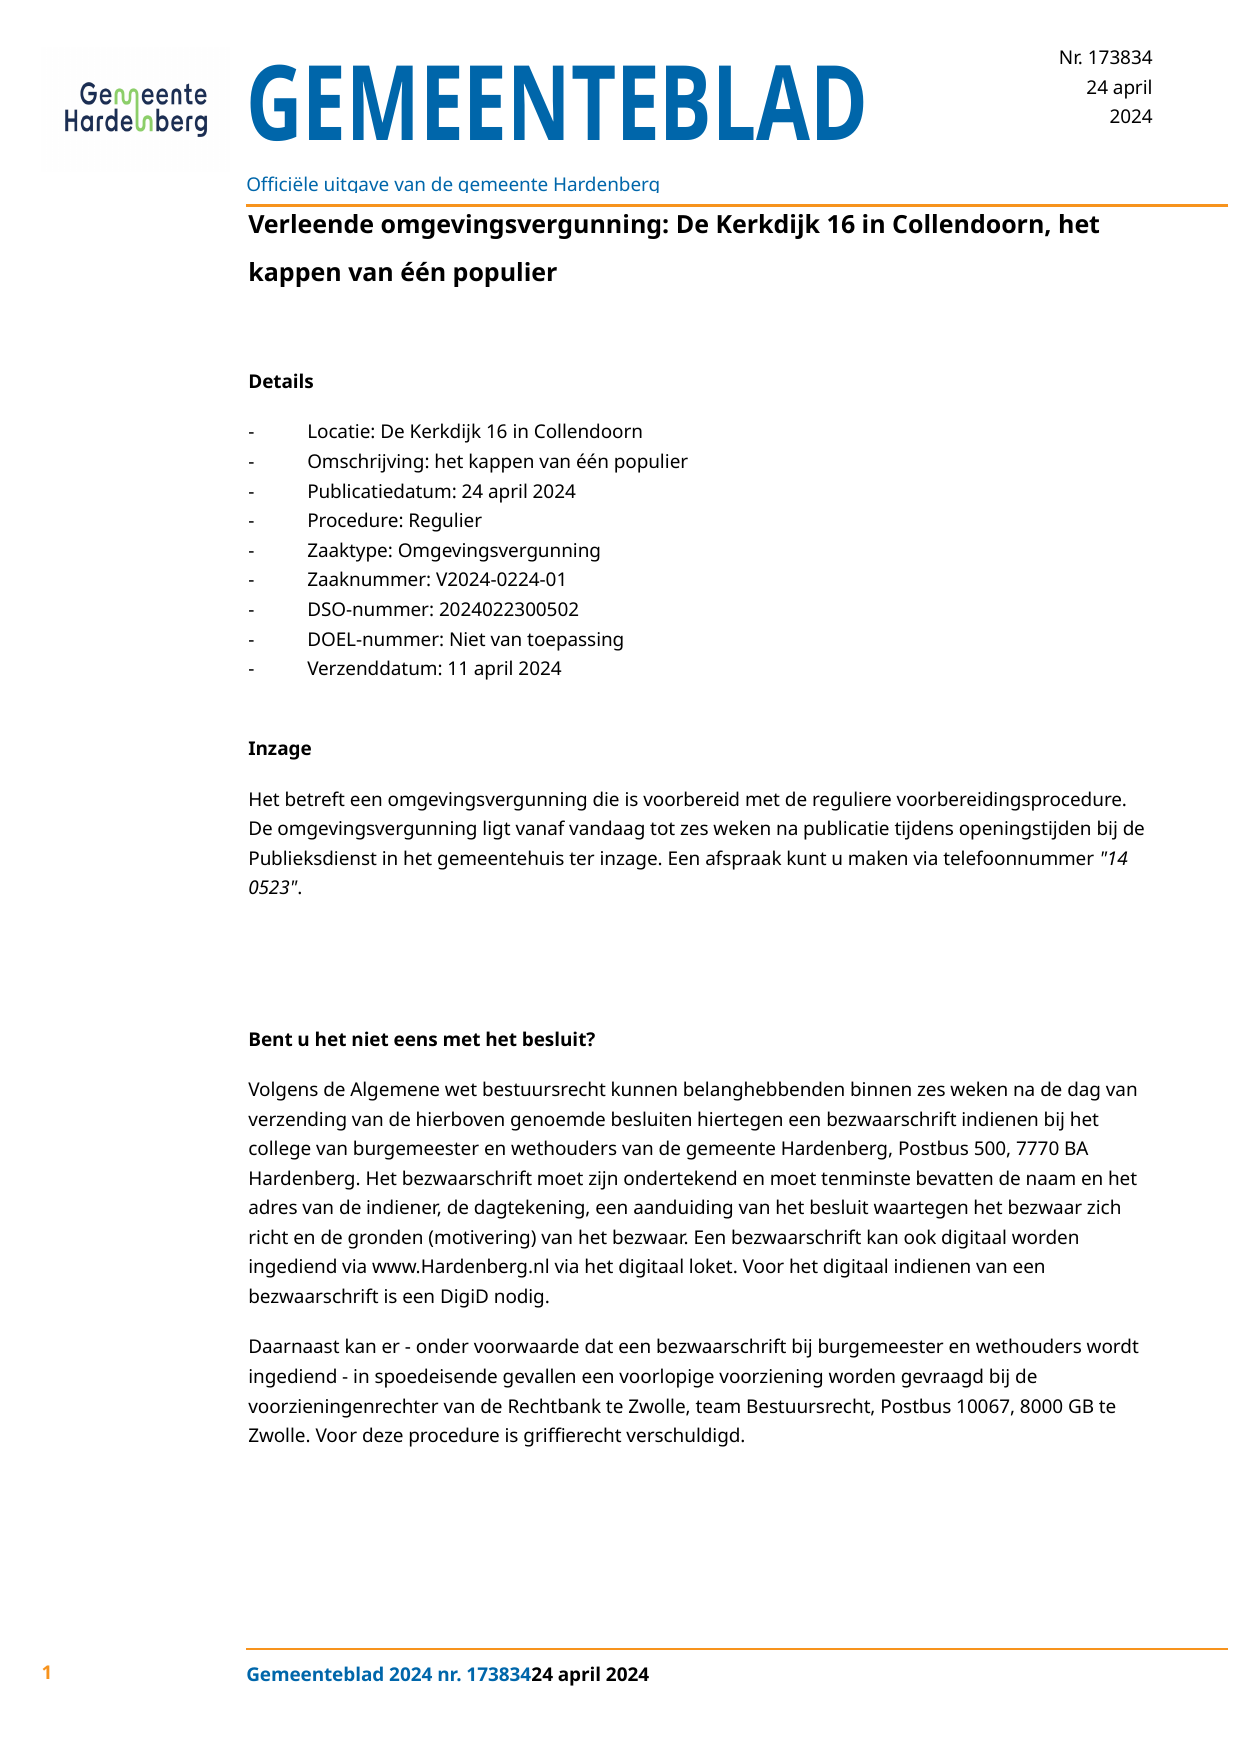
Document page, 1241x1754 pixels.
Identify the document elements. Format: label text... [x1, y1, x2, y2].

list Publicatiedatum: 24 april 2024 [248, 478, 1152, 504]
list DSO-nummer: 2024022300502 [248, 596, 1152, 622]
list Zaaktype: Omgevingsvergunning [248, 537, 1152, 563]
list Omschrijving: het kappen van één populier [248, 448, 1152, 474]
text Details [248, 368, 1152, 394]
text Het betreft een omgevingsvergunning die is voorbereid met de reguliere voorbereidingsprocedure. De omgevingsvergunning ligt vanaf vandaag tot zes weken na publicatie tijdens openingstijden bij de Publieksdienst in het gemeentehuis ter inzage. Een afspraak kunt u maken via telefoonnummer "14 0523". [248, 786, 1152, 900]
list DOEL-nummer: Niet van toepassing [248, 626, 1152, 652]
list Procedure: Regulier [248, 507, 1152, 533]
text Volgens de Algemene wet bestuursrecht kunnen belanghebbenden binnen zes weken na de dag van verzending van de hierboven genoemde besluiten hiertegen een bezwaarschrift indienen bij het college van burgemeester en wethouders van de gemeente Hardenberg, Postbus 500, 7770 BA Hardenberg. Het bezwaarschrift moet zijn ondertekend en moet tenminste bevatten de naam en het adres van de indiener, de dagtekening, een aanduiding van het besluit waartegen het bezwaar zich richt en de gronden (motivering) van het bezwaar. Een bezwaarschrift kan ook digitaal worden ingediend via www.Hardenberg.nl via het digitaal loket. Voor het digitaal indienen van een bezwaarschrift is een DigiD nodig. [248, 1076, 1152, 1309]
list Verzenddatum: 11 april 2024 [248, 655, 1152, 681]
text Inzage [248, 735, 1152, 761]
text Verleende omgevingsvergunning: De Kerkdijk 16 in Collendoorn, het kappen van één populier [248, 207, 1152, 288]
text Daarnaast kan er - onder voorwaarde dat een bezwaarschrift bij burgemeester en wethouders wordt ingediend - in spoedeisende gevallen een voorlopige voorziening worden gevraagd bij de voorzieningenrechter van de Rechtbank te Zwolle, team Bestuursrecht, Postbus 10067, 8000 GB te Zwolle. Voor deze procedure is griffierecht verschuldigd. [248, 1334, 1152, 1448]
text Bent u het niet eens met het besluit? [248, 1026, 1152, 1052]
picture [41, 47, 231, 172]
list Zaaknummer: V2024-0224-01 [248, 567, 1152, 592]
list Locatie: De Kerkdijk 16 in Collendoorn [248, 419, 1152, 444]
